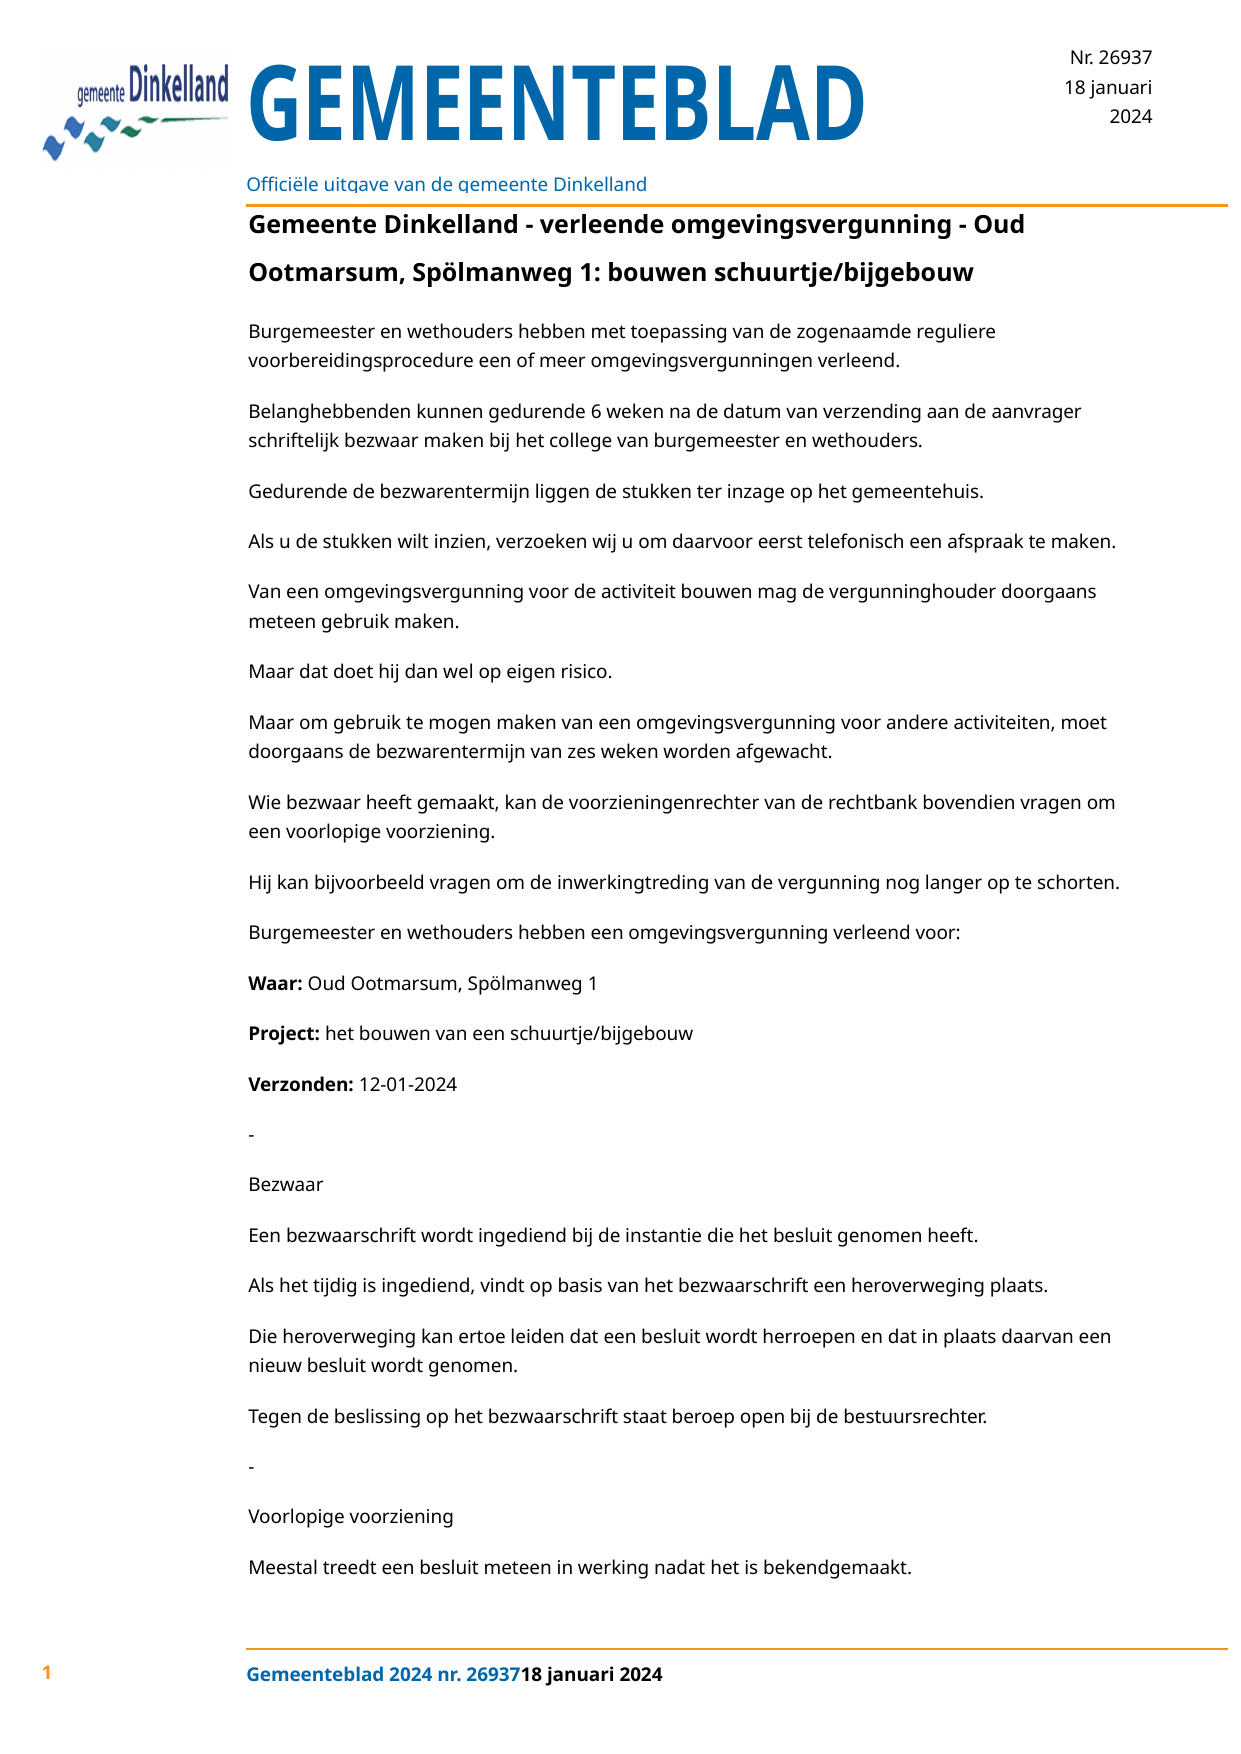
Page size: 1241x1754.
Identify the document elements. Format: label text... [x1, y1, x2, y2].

text Als het tijdig is ingediend, vindt op basis van het bezwaarschrift een heroverweging plaats. [248, 1272, 1152, 1298]
text Voorlopige voorziening [248, 1504, 1152, 1529]
text Burgemeester en wethouders hebben met toepassing van de zogenaamde reguliere voorbereidingsprocedure een of meer omgevingsvergunningen verleend. [248, 318, 1152, 373]
text Project: het bouwen van een schuurtje/bijgebouw [248, 1020, 1152, 1046]
text Van een omgevingsvergunning voor de activiteit bouwen mag de vergunninghouder doorgaans meteen gebruik maken. [248, 579, 1152, 634]
text Die heroverweging kan ertoe leiden dat een besluit wordt herroepen en dat in plaats daarvan een nieuw besluit wordt genomen. [248, 1323, 1152, 1378]
text Belanghebbenden kunnen gedurende 6 weken na de datum van verzending aan de aanvrager schriftelijk bezwaar maken bij het college van burgemeester en wethouders. [248, 398, 1152, 453]
text Bezwaar [248, 1172, 1152, 1197]
text Maar om gebruik te mogen maken van een omgevingsvergunning voor andere activiteiten, moet doorgaans de bezwarentermijn van zes weken worden afgewacht. [248, 709, 1152, 764]
text Een bezwaarschrift wordt ingediend bij de instantie die het besluit genomen heeft. [248, 1222, 1152, 1248]
text Wie bezwaar heeft gemaakt, kan de voorzieningenrechter van de rechtbank bovendien vragen om een voorlopige voorziening. [248, 789, 1152, 844]
text Waar: Oud Ootmarsum, Spölmanweg 1 [248, 970, 1152, 996]
text - [248, 1453, 1152, 1479]
text Tegen de beslissing op het bezwaarschrift staat beroep open bij de bestuursrechter. [248, 1403, 1152, 1429]
text Meestal treedt een besluit meteen in werking nadat het is bekendgemaakt. [248, 1554, 1152, 1580]
picture [41, 47, 231, 172]
text Burgemeester en wethouders hebben een omgevingsvergunning verleend voor: [248, 919, 1152, 945]
text Hij kan bijvoorbeeld vragen om de inwerkingtreding van de vergunning nog langer op te schorten. [248, 869, 1152, 895]
text Als u de stukken wilt inzien, verzoeken wij u om daarvoor eerst telefonisch een afspraak te maken. [248, 528, 1152, 554]
text Maar dat doet hij dan wel op eigen risico. [248, 659, 1152, 684]
text - [248, 1121, 1152, 1147]
text Gemeente Dinkelland - verleende omgevingsvergunning - Oud Ootmarsum, Spölmanweg 1: bouwen schuurtje/bijgebouw [248, 207, 1152, 288]
text Verzonden: 12-01-2024 [248, 1071, 1152, 1097]
text Gedurende de bezwarentermijn liggen de stukken ter inzage op het gemeentehuis. [248, 478, 1152, 504]
